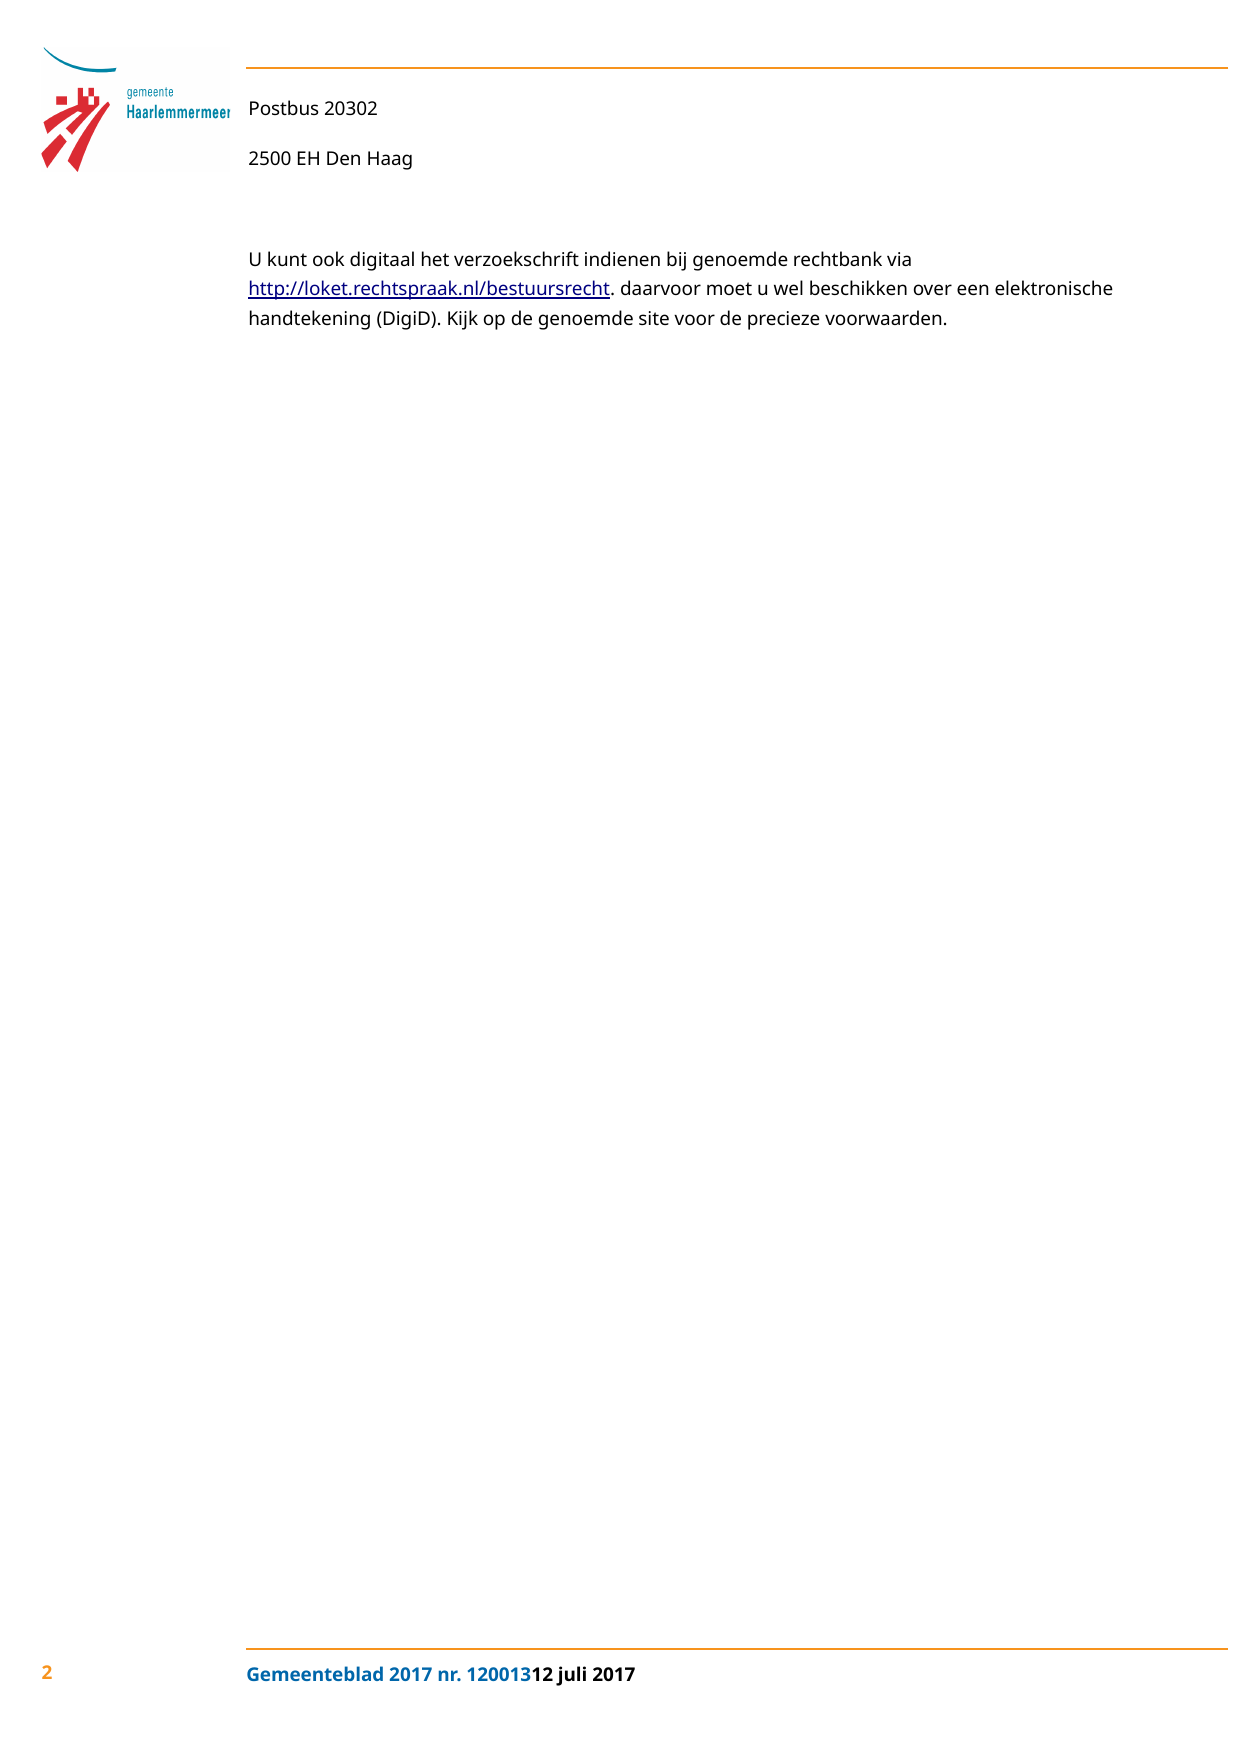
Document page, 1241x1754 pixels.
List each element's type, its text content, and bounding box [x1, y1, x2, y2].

text Postbus 20302 [248, 95, 1152, 121]
text U kunt ook digitaal het verzoekschrift indienen bij genoemde rechtbank via http://loket.rechtspraak.nl/bestuursrecht. daarvoor moet u wel beschikken over een elektronische handtekening (DigiD). Kijk op de genoemde site voor de precieze voorwaarden. [248, 246, 1152, 331]
text 2500 EH Den Haag [248, 145, 1152, 171]
picture [41, 47, 231, 172]
